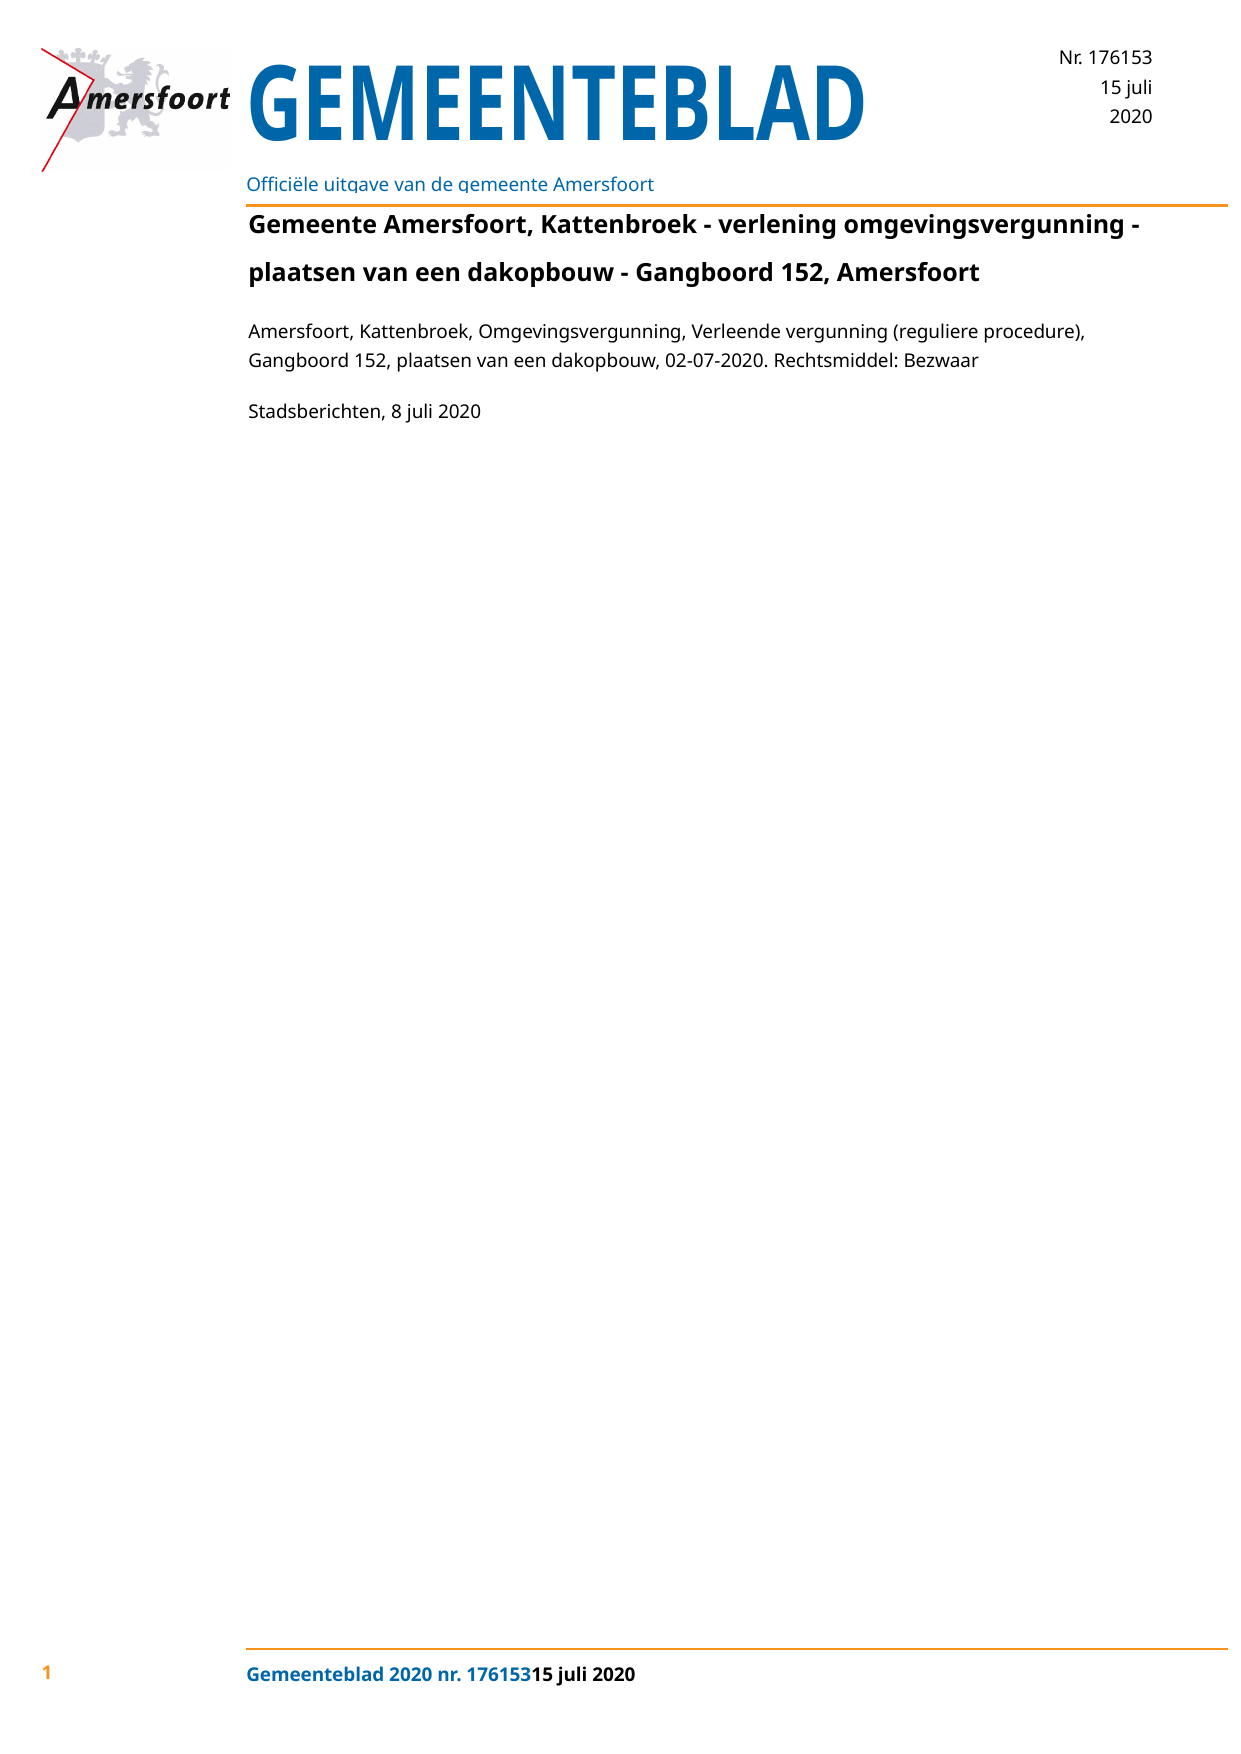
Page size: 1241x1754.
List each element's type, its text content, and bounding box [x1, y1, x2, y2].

text Gemeente Amersfoort, Kattenbroek - verlening omgevingsvergunning - plaatsen van een dakopbouw - Gangboord 152, Amersfoort [248, 207, 1152, 288]
text Stadsberichten, 8 juli 2020 [248, 398, 1152, 424]
picture [41, 47, 231, 172]
text Amersfoort, Kattenbroek, Omgevingsvergunning, Verleende vergunning (reguliere procedure), Gangboord 152, plaatsen van een dakopbouw, 02-07-2020. Rechtsmiddel: Bezwaar [248, 318, 1152, 373]
